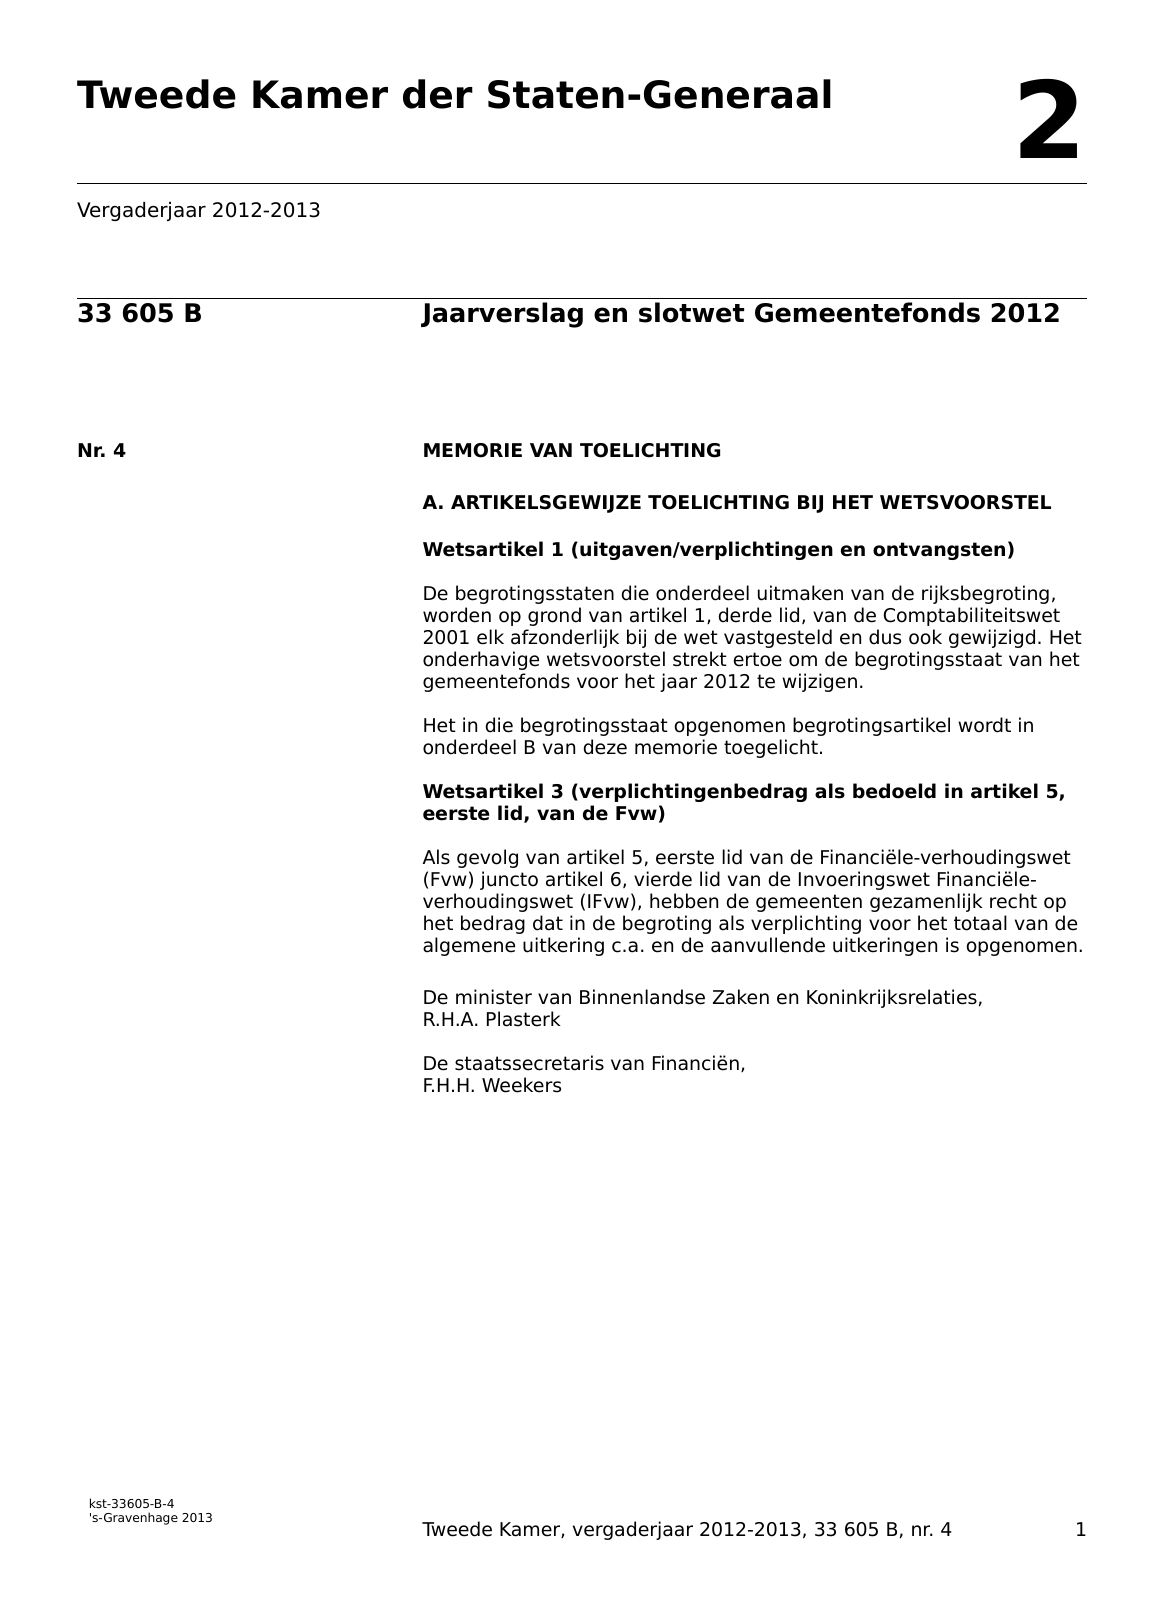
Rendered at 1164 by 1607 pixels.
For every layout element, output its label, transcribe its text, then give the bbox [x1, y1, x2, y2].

subtitle 33 605 B Jaarverslag en slotwet Gemeentefonds 2012 [77, 299, 1087, 329]
subtitle Wetsartikel 1 (uitgaven/verplichtingen en ontvangsten) [422, 539, 1087, 561]
text De staatssecretaris van Financiën, F.H.H. Weekers [422, 1053, 1087, 1097]
subtitle A. ARTIKELSGEWIJZE TOELICHTING BIJ HET WETSVOORSTEL [422, 492, 1087, 514]
table_header Tweede Kamer der Staten-Generaal [77, 59, 886, 183]
table_header 2 [886, 59, 1087, 183]
table_cell Vergaderjaar 2012-2013 [77, 184, 1087, 298]
text De begrotingsstaten die onderdeel uitmaken van de rijksbegroting, worden op grond van artikel 1, derde lid, van de Comptabiliteitswet 2001 elk afzonderlijk bij de wet vastgesteld en dus ook gewijzigd. Het onderhavige wetsvoorstel strekt ertoe om de begrotingsstaat van het gemeentefonds voor het jaar 2012 te wijzigen. [422, 583, 1087, 693]
text Als gevolg van artikel 5, eerste lid van de Financiële-verhoudingswet (Fvw) juncto artikel 6, vierde lid van de Invoeringswet Financiële-verhoudingswet (IFvw), hebben de gemeenten gezamenlijk recht op het bedrag dat in de begroting als verplichting voor het totaal van de algemene uitkering c.a. en de aanvullende uitkeringen is opgenomen. [422, 847, 1087, 957]
text kst-33605-B-4 [88, 1497, 323, 1511]
subtitle Nr. 4 MEMORIE VAN TOELICHTING [77, 440, 1087, 462]
text De minister van Binnenlandse Zaken en Koninkrijksrelaties, R.H.A. Plasterk [422, 987, 1087, 1031]
text 's-Gravenhage 2013 [88, 1511, 323, 1525]
text Het in die begrotingsstaat opgenomen begrotingsartikel wordt in onderdeel B van deze memorie toegelicht. [422, 715, 1087, 759]
subtitle Wetsartikel 3 (verplichtingenbedrag als bedoeld in artikel 5, eerste lid, van de Fvw) [422, 781, 1087, 825]
